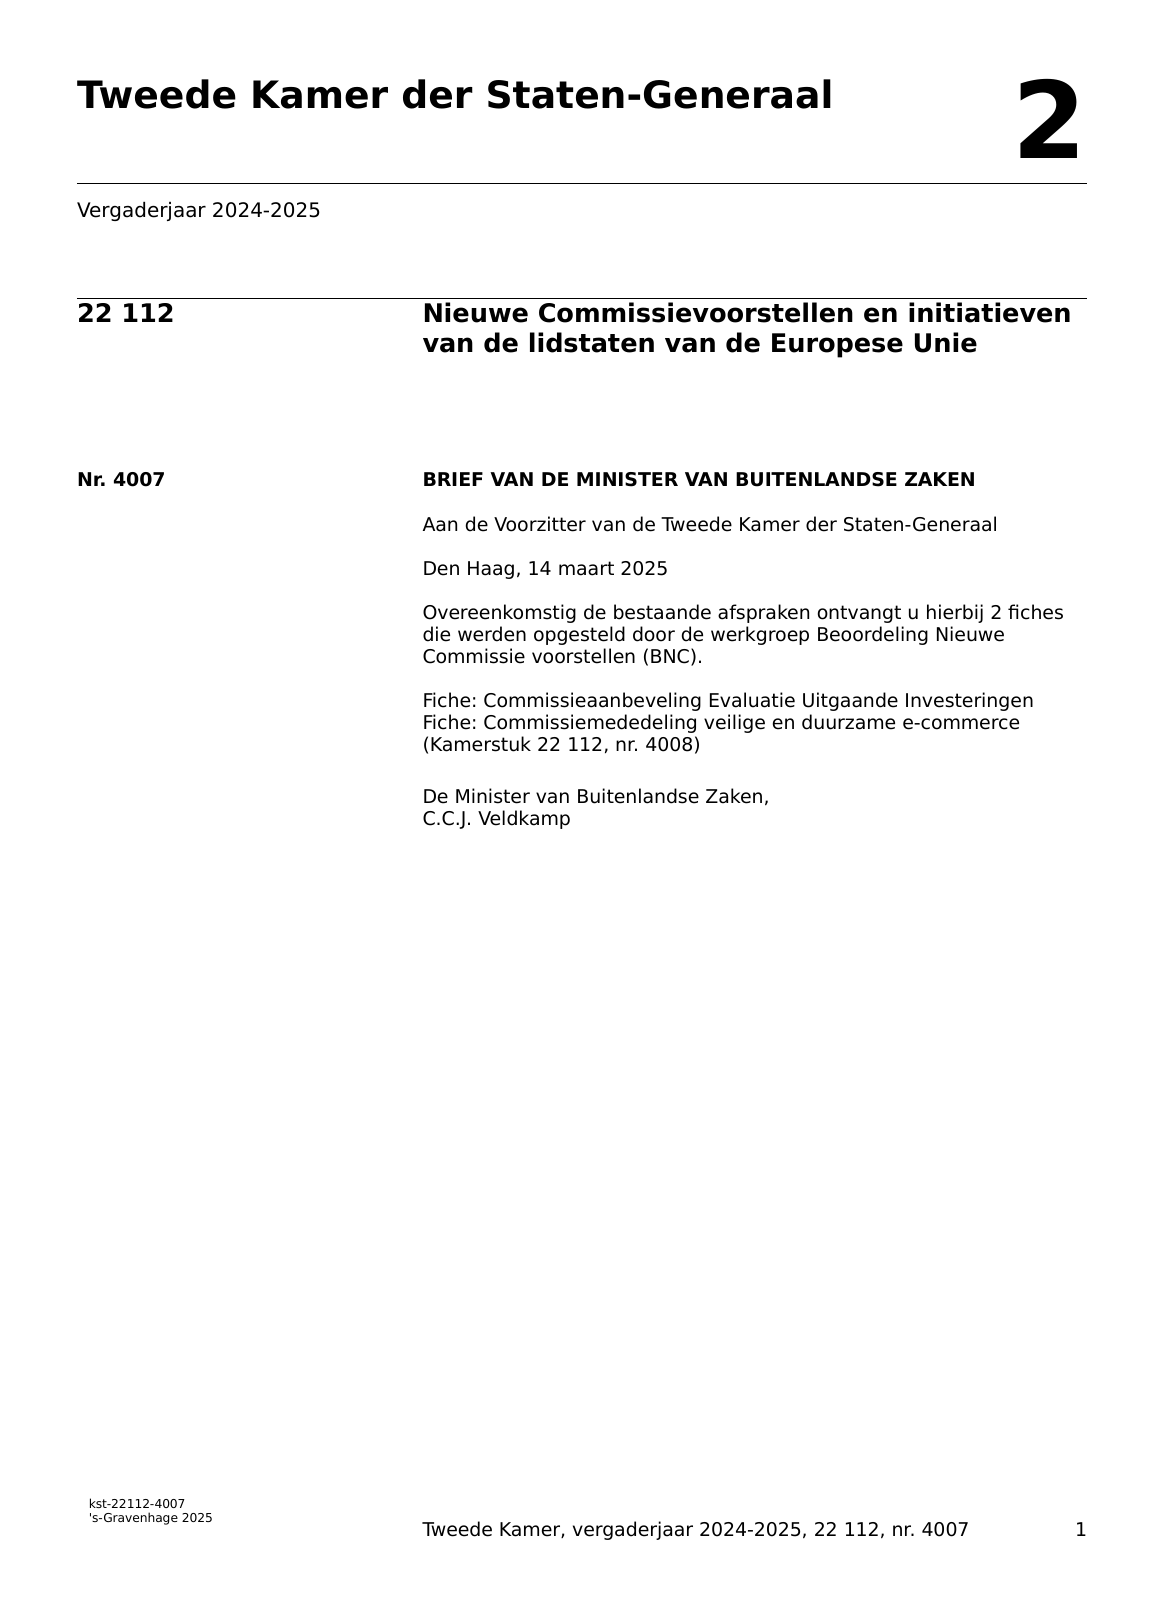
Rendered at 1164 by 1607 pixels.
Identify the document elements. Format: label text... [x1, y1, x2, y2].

table_header Tweede Kamer der Staten-Generaal [77, 59, 886, 183]
table_cell Vergaderjaar 2024-2025 [77, 184, 1087, 298]
table_header 2 [886, 59, 1087, 183]
text Aan de Voorzitter van de Tweede Kamer der Staten-Generaal [422, 513, 1087, 536]
subtitle 22 112 Nieuwe Commissievoorstellen en initiatieven van de lidstaten van de Europese Unie [77, 299, 1087, 358]
text De Minister van Buitenlandse Zaken, C.C.J. Veldkamp [422, 786, 1087, 830]
text 's-Gravenhage 2025 [88, 1511, 323, 1525]
text Fiche: Commissieaanbeveling Evaluatie Uitgaande Investeringen [422, 690, 1087, 712]
text Fiche: Commissiemededeling veilige en duurzame e-commerce (Kamerstuk 22 112, nr. 4008) [422, 712, 1087, 756]
text Overeenkomstig de bestaande afspraken ontvangt u hierbij 2 fiches die werden opgesteld door de werkgroep Beoordeling Nieuwe Commissie voorstellen (BNC). [422, 602, 1087, 668]
subtitle Nr. 4007 BRIEF VAN DE MINISTER VAN BUITENLANDSE ZAKEN [77, 469, 1087, 491]
text Den Haag, 14 maart 2025 [422, 558, 1087, 580]
text kst-22112-4007 [88, 1497, 323, 1511]
